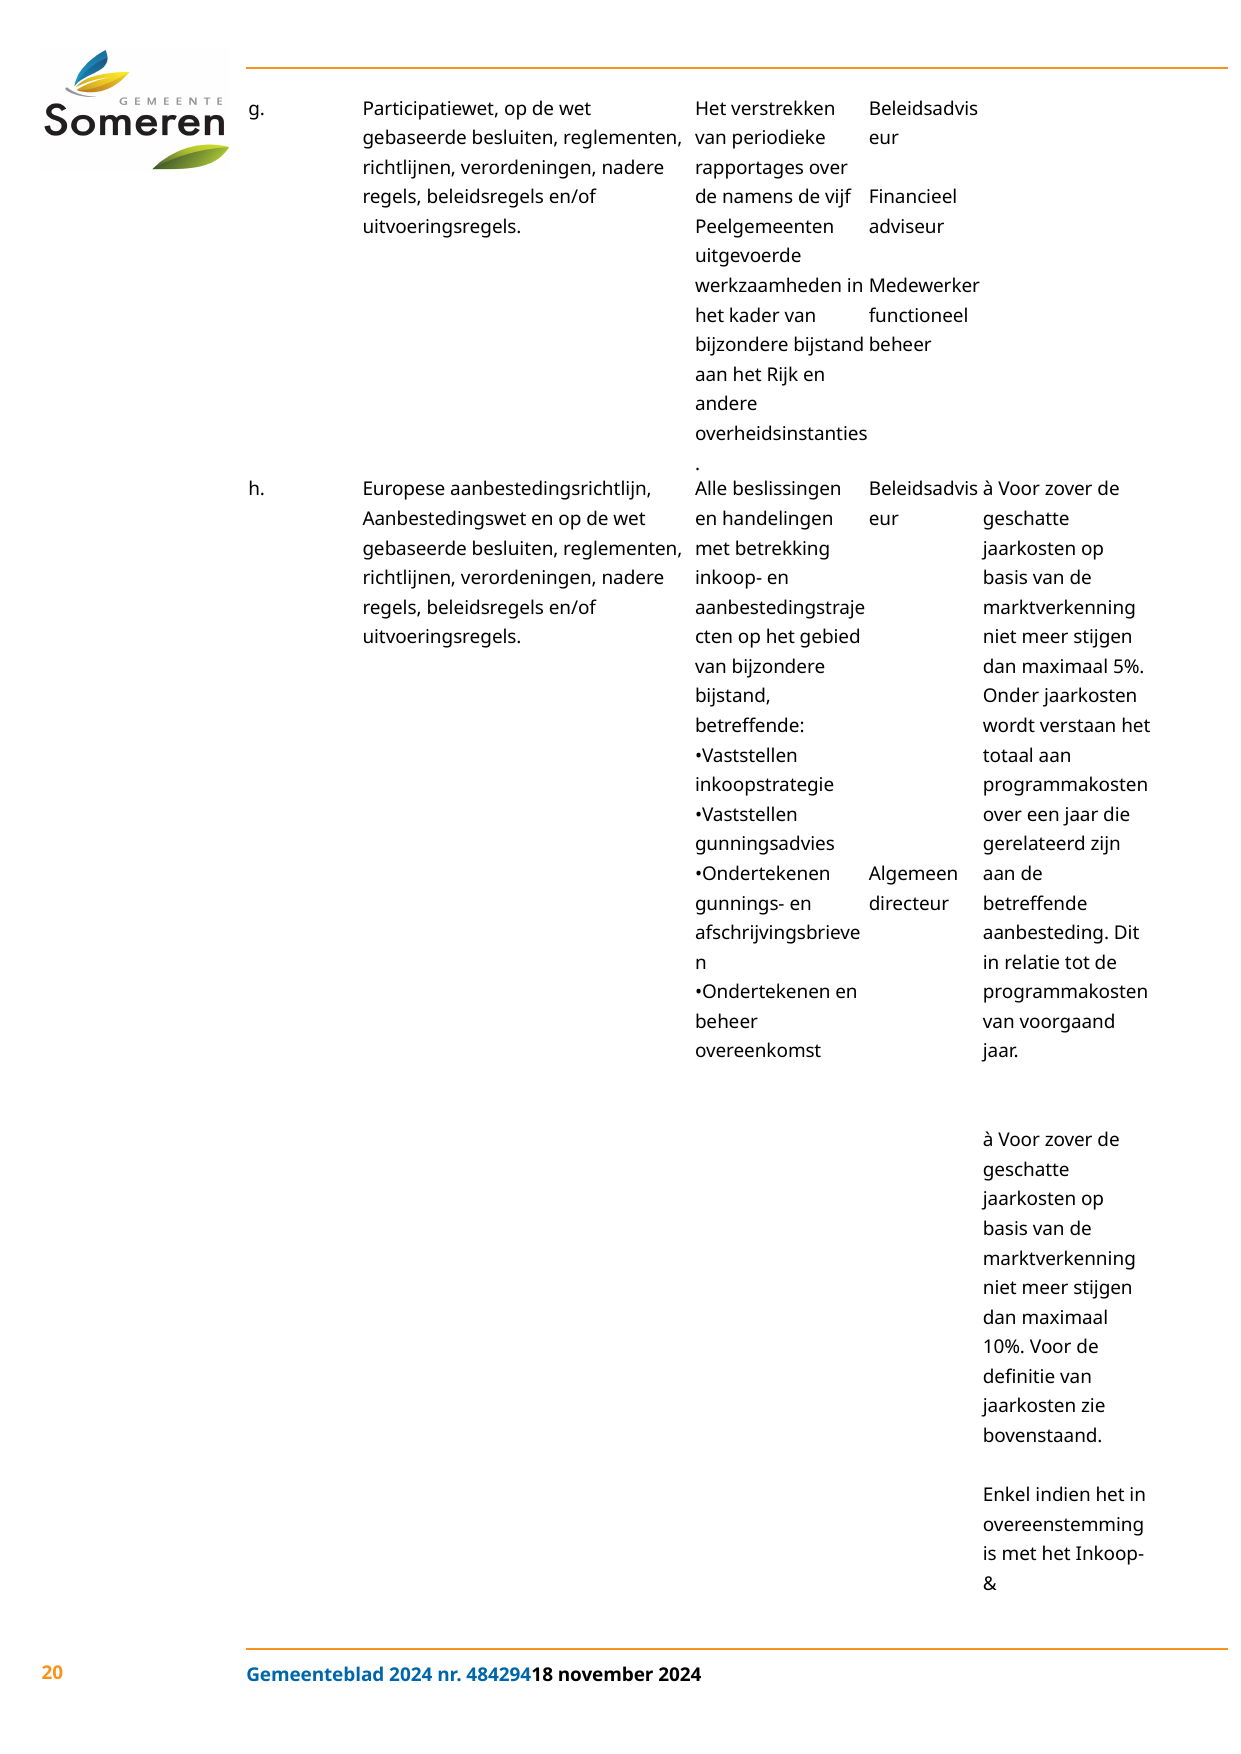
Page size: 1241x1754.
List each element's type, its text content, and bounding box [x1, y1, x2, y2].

table_cell Het verstrekken van periodieke rapportages over de namens de vijf Peelgemeenten uitgevoerde werkzaamheden in het kader van bijzondere bijstand aan het Rijk en andere overheidsinstanties. [695, 95, 868, 476]
table_cell à Voor zover de geschatte jaarkosten op basis van de marktverkenning niet meer stijgen dan maximaal 5%. Onder jaarkosten wordt verstaan het totaal aan programmakosten over een jaar die gerelateerd zijn aan de betreffende aanbesteding. Dit in relatie tot de programmakosten van voorgaand jaar. à Voor zover de geschatte jaarkosten op basis van de marktverkenning niet meer stijgen dan maximaal 10%. Voor de definitie van jaarkosten zie bovenstaand. Enkel indien het in overeenstemming is met het Inkoop- & [983, 476, 1152, 1596]
table_cell [983, 95, 1152, 476]
table_cell Beleidsadviseur Financieel adviseur Medewerker functioneel beheer [869, 95, 983, 476]
table_cell Participatiewet, op de wet gebaseerde besluiten, reglementen, richtlijnen, verordeningen, nadere regels, beleidsregels en/of uitvoeringsregels. [362, 95, 695, 476]
picture [41, 47, 231, 172]
table_cell Beleidsadviseur Algemeen directeur [869, 476, 983, 1596]
table_cell h. [248, 476, 362, 1596]
table_cell Alle beslissingen en handelingen met betrekking inkoop- en aanbestedingstrajecten op het gebied van bijzondere bijstand, betreffende: •Vaststellen inkoopstrategie •Vaststellen gunningsadvies •Ondertekenen gunnings- en afschrijvingsbrieven •Ondertekenen en beheer overeenkomst [695, 476, 868, 1596]
table_cell g. [248, 95, 362, 476]
table_cell Europese aanbestedingsrichtlijn, Aanbestedingswet en op de wet gebaseerde besluiten, reglementen, richtlijnen, verordeningen, nadere regels, beleidsregels en/of uitvoeringsregels. [362, 476, 695, 1596]
